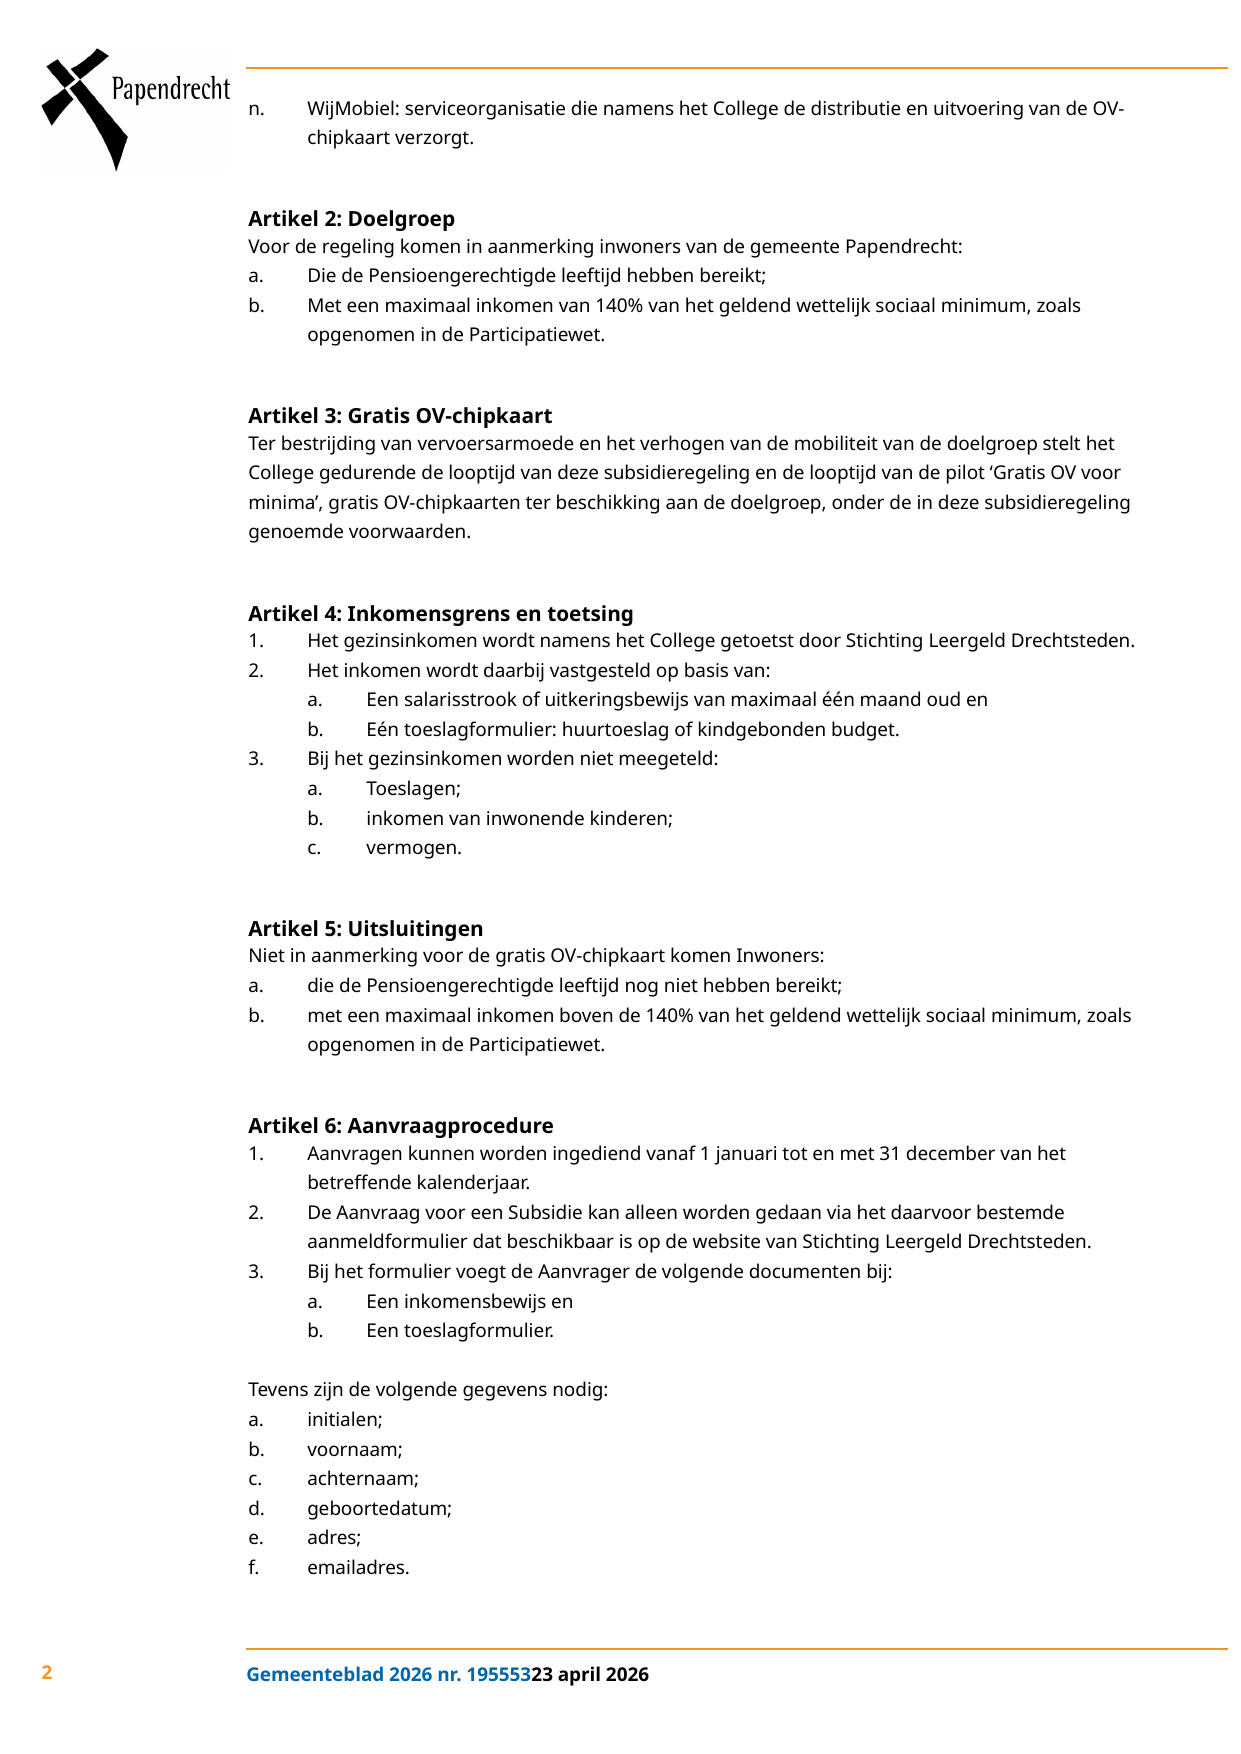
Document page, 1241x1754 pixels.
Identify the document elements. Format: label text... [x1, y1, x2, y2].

list Een toeslagformulier. [307, 1317, 1152, 1343]
list Bij het formulier voegt de Aanvrager de volgende documenten bij: [248, 1258, 1152, 1284]
list met een maximaal inkomen boven de 140% van het geldend wettelijk sociaal minimum, zoals opgenomen in de Participatiewet. [248, 1002, 1152, 1057]
list Bij het gezinsinkomen worden niet meegeteld: [248, 746, 1152, 771]
text Artikel 2: Doelgroep [248, 204, 1152, 233]
list Toeslagen; [307, 775, 1152, 801]
list adres; [248, 1524, 1152, 1550]
text Voor de regeling komen in aanmerking inwoners van de gemeente Papendrecht: [248, 233, 1152, 258]
list Een salarisstrook of uitkeringsbewijs van maximaal één maand oud en [307, 686, 1152, 712]
list initialen; [248, 1406, 1152, 1432]
text Ter bestrijding van vervoersarmoede en het verhogen van de mobiliteit van de doelgroep stelt het College gedurende de looptijd van deze subsidieregeling en de looptijd van de pilot ‘Gratis OV voor minima’, gratis OV-chipkaarten ter beschikking aan de doelgroep, onder de in deze subsidieregeling genoemde voorwaarden. [248, 430, 1152, 544]
list De Aanvraag voor een Subsidie kan alleen worden gedaan via het daarvoor bestemde aanmeldformulier dat beschikbaar is op de website van Stichting Leergeld Drechtsteden. [248, 1199, 1152, 1254]
list Een inkomensbewijs en [307, 1288, 1152, 1313]
list voornaam; [248, 1436, 1152, 1461]
picture [41, 47, 231, 172]
text Tevens zijn de volgende gegevens nodig: [248, 1377, 1152, 1402]
text Niet in aanmerking voor de gratis OV-chipkaart komen Inwoners: [248, 943, 1152, 968]
list die de Pensioengerechtigde leeftijd nog niet hebben bereikt; [248, 972, 1152, 998]
list Die de Pensioengerechtigde leeftijd hebben bereikt; [248, 262, 1152, 288]
text Artikel 4: Inkomensgrens en toetsing [248, 599, 1152, 627]
list Aanvragen kunnen worden ingediend vanaf 1 januari tot en met 31 december van het betreffende kalenderjaar. [248, 1140, 1152, 1195]
list WijMobiel: serviceorganisatie die namens het College de distributie en uitvoering van de OV-chipkaart verzorgt. [248, 95, 1152, 150]
list Het inkomen wordt daarbij vastgesteld op basis van: [248, 657, 1152, 682]
text Artikel 3: Gratis OV-chipkaart [248, 402, 1152, 430]
list Met een maximaal inkomen van 140% van het geldend wettelijk sociaal minimum, zoals opgenomen in de Participatiewet. [248, 292, 1152, 347]
list Eén toeslagformulier: huurtoeslag of kindgebonden budget. [307, 716, 1152, 742]
text Artikel 6: Aanvraagprocedure [248, 1111, 1152, 1140]
list inkomen van inwonende kinderen; [307, 805, 1152, 830]
list emailadres. [248, 1554, 1152, 1580]
list achternaam; [248, 1465, 1152, 1491]
text Artikel 5: Uitsluitingen [248, 914, 1152, 943]
list Het gezinsinkomen wordt namens het College getoetst door Stichting Leergeld Drechtsteden. [248, 627, 1152, 653]
list geboortedatum; [248, 1495, 1152, 1521]
list vermogen. [307, 834, 1152, 860]
